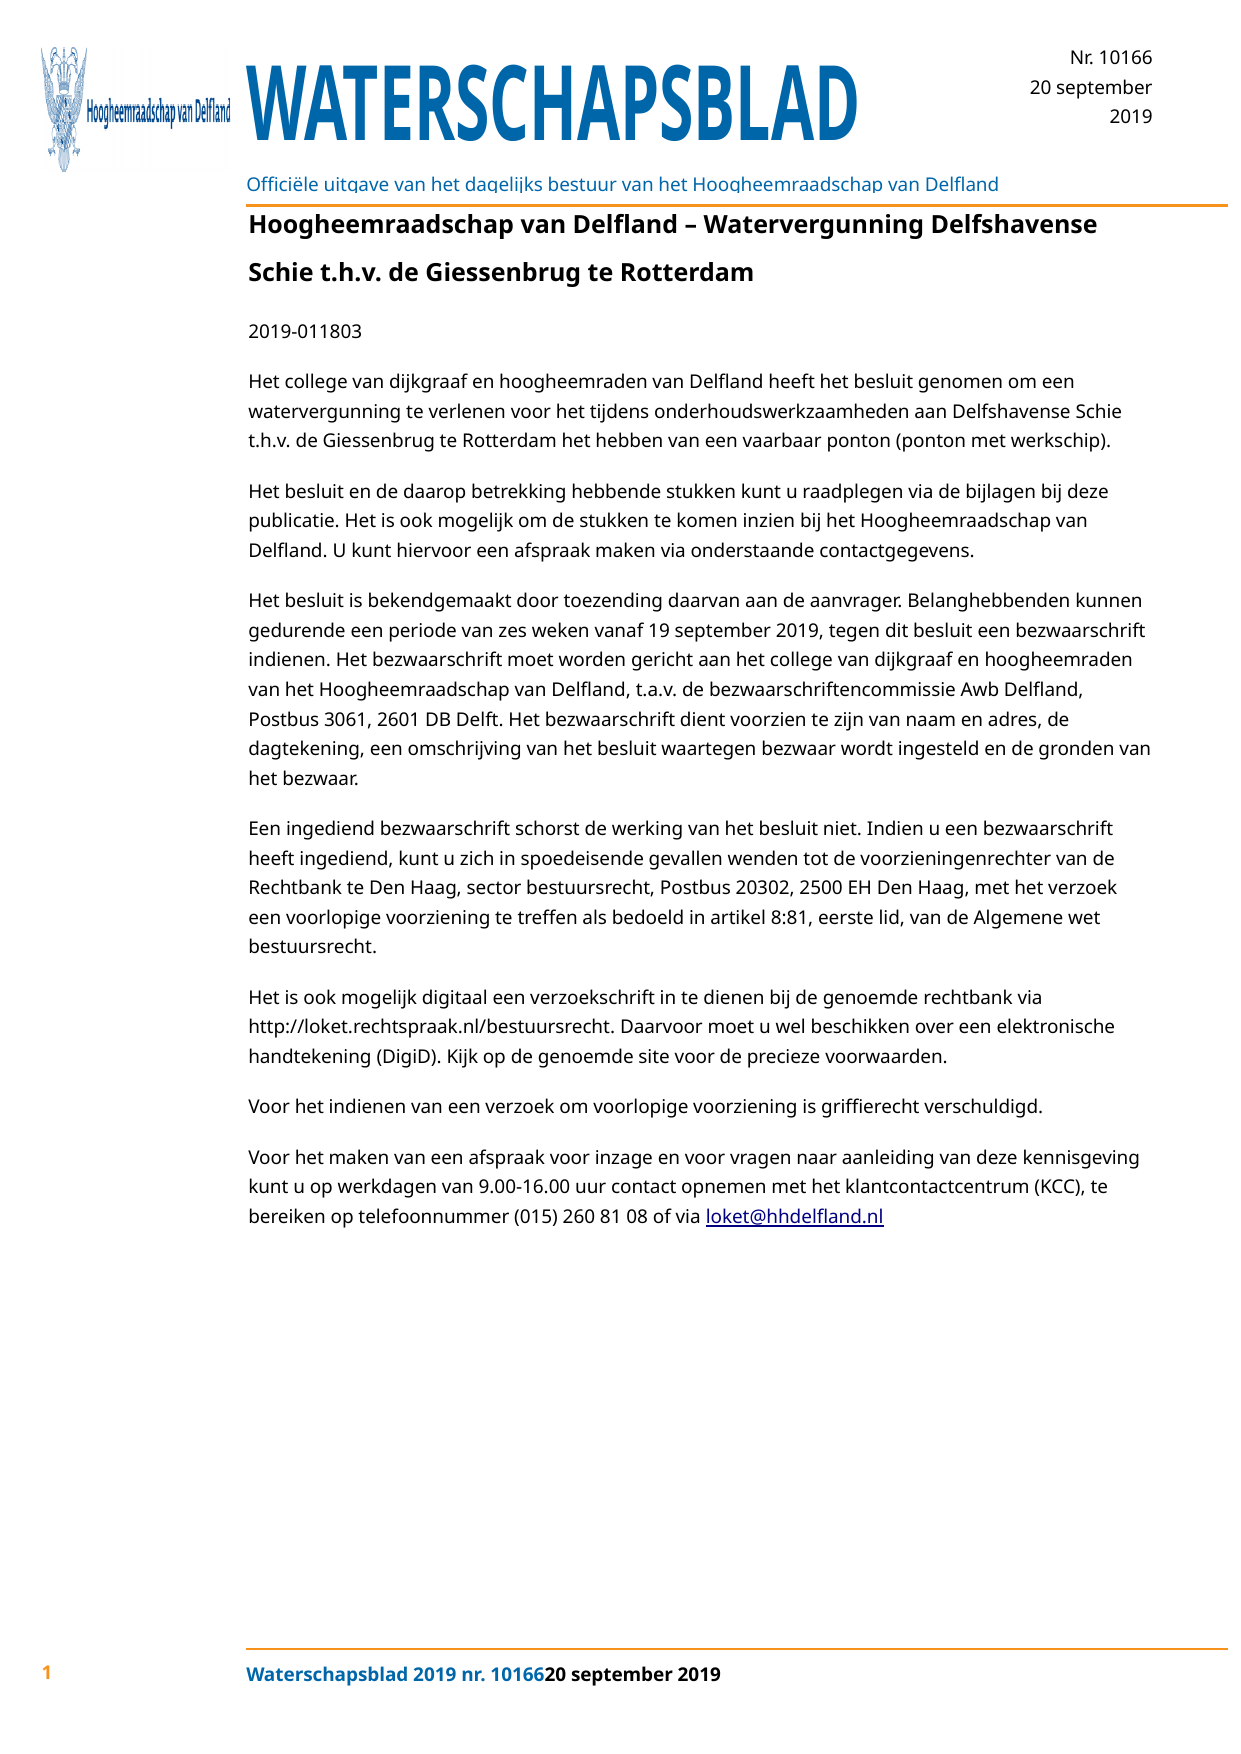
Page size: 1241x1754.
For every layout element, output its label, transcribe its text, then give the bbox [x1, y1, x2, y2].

text Het besluit is bekendgemaakt door toezending daarvan aan de aanvrager. Belanghebbenden kunnen gedurende een periode van zes weken vanaf 19 september 2019, tegen dit besluit een bezwaarschrift indienen. Het bezwaarschrift moet worden gericht aan het college van dijkgraaf en hoogheemraden van het Hoogheemraadschap van Delfland, t.a.v. de bezwaarschriftencommissie Awb Delfland, Postbus 3061, 2601 DB Delft. Het bezwaarschrift dient voorzien te zijn van naam en adres, de dagtekening, een omschrijving van het besluit waartegen bezwaar wordt ingesteld en de gronden van het bezwaar. [248, 587, 1152, 791]
text Het besluit en de daarop betrekking hebbende stukken kunt u raadplegen via de bijlagen bij deze publicatie. Het is ook mogelijk om de stukken te komen inzien bij het Hoogheemraadschap van Delfland. U kunt hiervoor een afspraak maken via onderstaande contactgegevens. [248, 478, 1152, 563]
text Voor het maken van een afspraak voor inzage en voor vragen naar aanleiding van deze kennisgeving kunt u op werkdagen van 9.00-16.00 uur contact opnemen met het klantcontactcentrum (KCC), te bereiken op telefoonnummer (015) 260 81 08 of via loket@hhdelfland.nl [248, 1144, 1152, 1229]
text Het college van dijkgraaf en hoogheemraden van Delfland heeft het besluit genomen om een watervergunning te verlenen voor het tijdens onderhoudswerkzaamheden aan Delfshavense Schie t.h.v. de Giessenbrug te Rotterdam het hebben van een vaarbaar ponton (ponton met werkschip). [248, 368, 1152, 453]
text Hoogheemraadschap van Delfland – Watervergunning Delfshavense Schie t.h.v. de Giessenbrug te Rotterdam [248, 207, 1152, 288]
text Een ingediend bezwaarschrift schorst de werking van het besluit niet. Indien u een bezwaarschrift heeft ingediend, kunt u zich in spoedeisende gevallen wenden tot de voorzieningenrechter van de Rechtbank te Den Haag, sector bestuursrecht, Postbus 20302, 2500 EH Den Haag, met het verzoek een voorlopige voorziening te treffen als bedoeld in artikel 8:81, eerste lid, van de Algemene wet bestuursrecht. [248, 815, 1152, 959]
text Het is ook mogelijk digitaal een verzoekschrift in te dienen bij de genoemde rechtbank via http://loket.rechtspraak.nl/bestuursrecht. Daarvoor moet u wel beschikken over een elektronische handtekening (DigiD). Kijk op de genoemde site voor de precieze voorwaarden. [248, 984, 1152, 1069]
text Voor het indienen van een verzoek om voorlopige voorziening is griffierecht verschuldigd. [248, 1094, 1152, 1119]
text 2019-011803 [248, 318, 1152, 344]
picture [41, 47, 231, 172]
